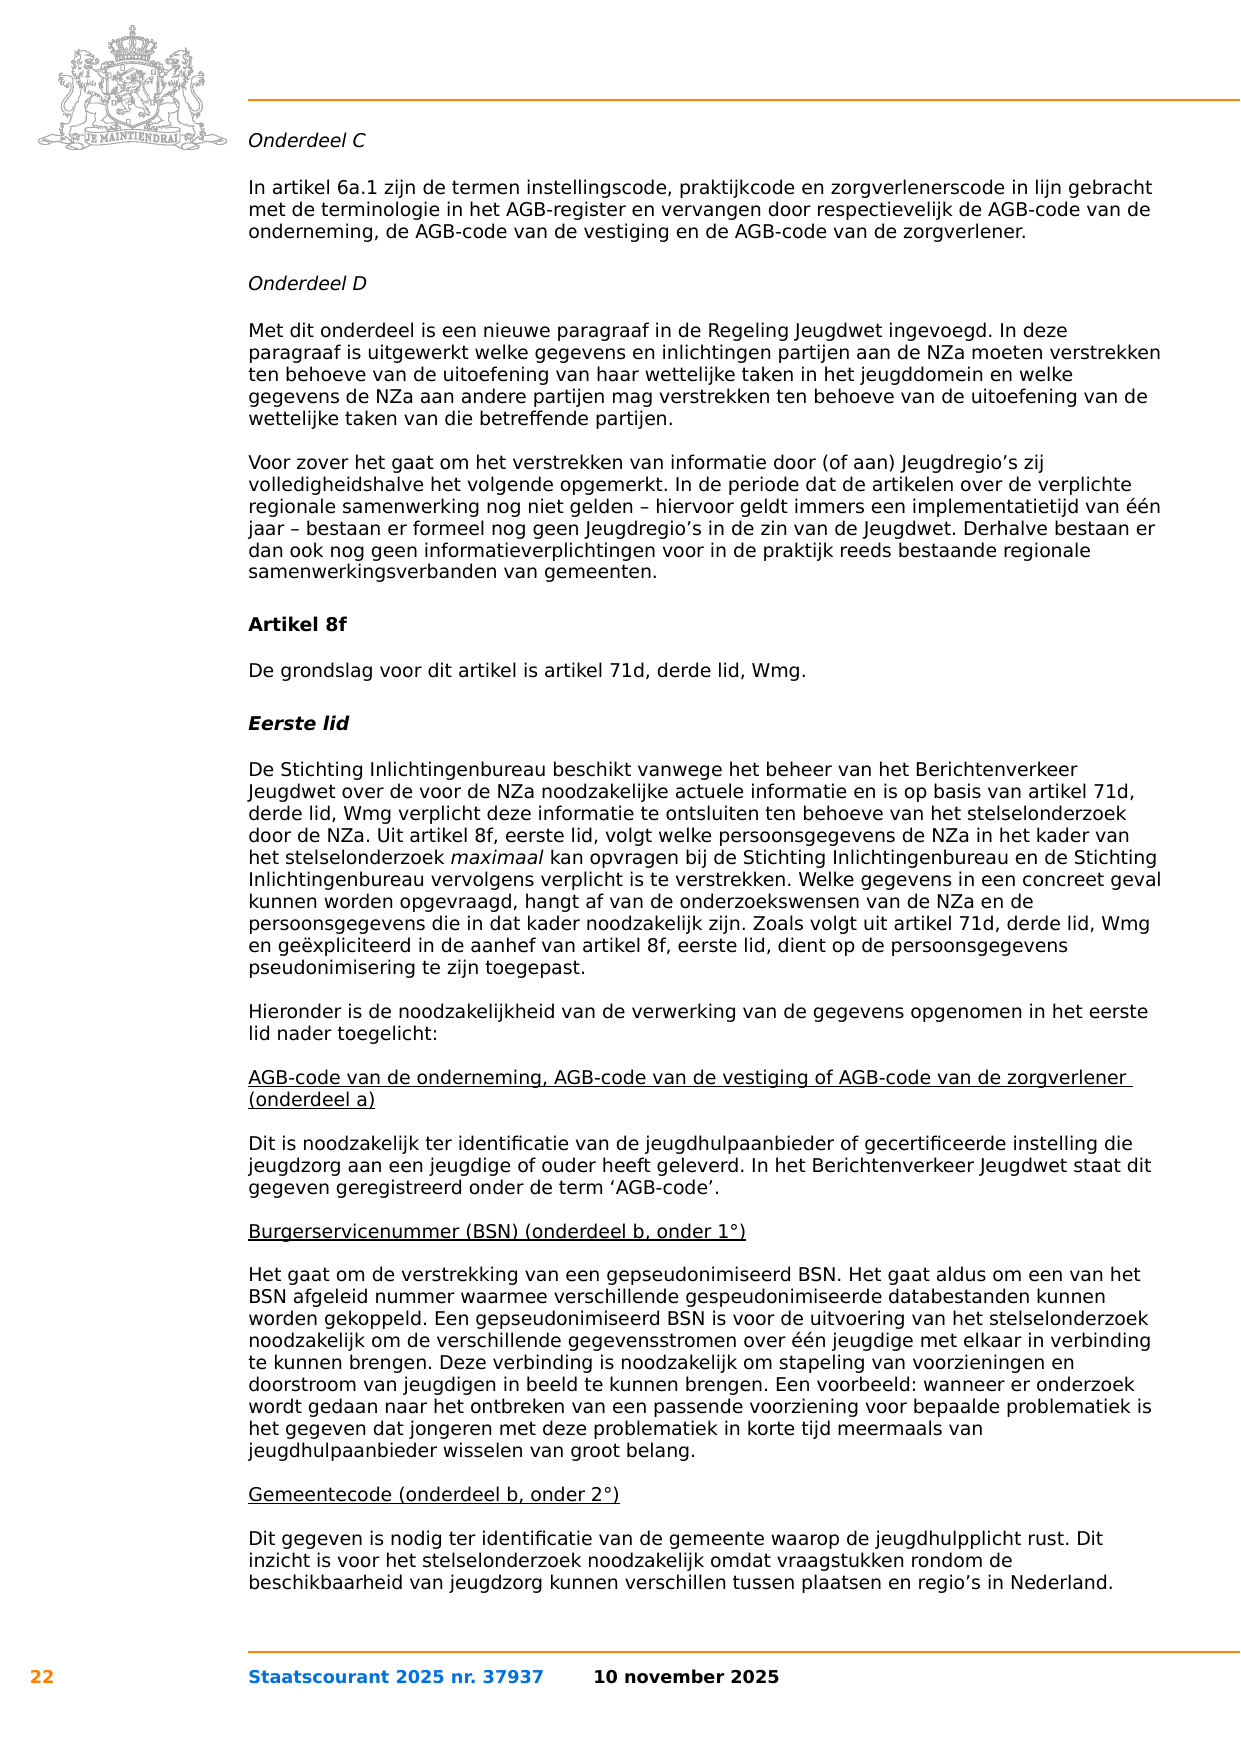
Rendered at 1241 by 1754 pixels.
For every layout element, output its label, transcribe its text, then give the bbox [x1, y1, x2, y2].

subtitle AGB-code van de onderneming, AGB-code van de vestiging of AGB-code van de zorgverlener (onderdeel a) [248, 1067, 1163, 1111]
subtitle Burgerservicenummer (BSN) (onderdeel b, onder 1°) [248, 1221, 1163, 1242]
text De Stichting Inlichtingenbureau beschikt vanwege het beheer van het Berichtenverkeer Jeugdwet over de voor de NZa noodzakelijke actuele informatie en is op basis van artikel 71d, derde lid, Wmg verplicht deze informatie te ontsluiten ten behoeve van het stelselonderzoek door de NZa. Uit artikel 8f, eerste lid, volgt welke persoonsgegevens de NZa in het kader van het stelselonderzoek maximaal kan opvragen bij de Stichting Inlichtingenbureau en de Stichting Inlichtingenbureau vervolgens verplicht is te verstrekken. Welke gegevens in een concreet geval kunnen worden opgevraagd, hangt af van de onderzoekswensen van de NZa en de persoonsgegevens die in dat kader noodzakelijk zijn. Zoals volgt uit artikel 71d, derde lid, Wmg en geëxpliciteerd in de aanhef van artikel 8f, eerste lid, dient op de persoonsgegevens pseudonimisering te zijn toegepast. [248, 759, 1163, 979]
subtitle Artikel 8f [248, 613, 1163, 635]
picture [38, 25, 227, 150]
text Hieronder is de noodzakelijkheid van de verwerking van de gegevens opgenomen in het eerste lid nader toegelicht: [248, 1001, 1163, 1045]
subtitle Onderdeel C [248, 130, 1163, 152]
text De grondslag voor dit artikel is artikel 71d, derde lid, Wmg. [248, 660, 1163, 682]
subtitle Onderdeel D [248, 273, 1163, 295]
subtitle Gemeentecode (onderdeel b, onder 2°) [248, 1484, 1163, 1506]
text Voor zover het gaat om het verstrekken van informatie door (of aan) Jeugdregio’s zij volledigheidshalve het volgende opgemerkt. In de periode dat de artikelen over de verplichte regionale samenwerking nog niet gelden – hiervoor geldt immers een implementatietijd van één jaar – bestaan er formeel nog geen Jeugdregio’s in de zin van de Jeugdwet. Derhalve bestaan er dan ook nog geen informatieverplichtingen voor in de praktijk reeds bestaande regionale samenwerkingsverbanden van gemeenten. [248, 452, 1163, 583]
subtitle Eerste lid [248, 712, 1163, 734]
text Het gaat om de verstrekking van een gepseudonimiseerd BSN. Het gaat aldus om een van het BSN afgeleid nummer waarmee verschillende gespeudonimiseerde databestanden kunnen worden gekoppeld. Een gepseudonimiseerd BSN is voor de uitvoering van het stelselonderzoek noodzakelijk om de verschillende gegevensstromen over één jeugdige met elkaar in verbinding te kunnen brengen. Deze verbinding is noodzakelijk om stapeling van voorzieningen en doorstroom van jeugdigen in beeld te kunnen brengen. Een voorbeeld: wanneer er onderzoek wordt gedaan naar het ontbreken van een passende voorziening voor bepaalde problematiek is het gegeven dat jongeren met deze problematiek in korte tijd meermaals van jeugdhulpaanbieder wisselen van groot belang. [248, 1264, 1163, 1462]
text Dit gegeven is nodig ter identificatie van de gemeente waarop de jeugdhulpplicht rust. Dit inzicht is voor het stelselonderzoek noodzakelijk omdat vraagstukken rondom de beschikbaarheid van jeugdzorg kunnen verschillen tussen plaatsen en regio’s in Nederland. [248, 1528, 1163, 1594]
text In artikel 6a.1 zijn de termen instellingscode, praktijkcode en zorgverlenerscode in lijn gebracht met de terminologie in het AGB-register en vervangen door respectievelijk de AGB-code van de onderneming, de AGB-code van de vestiging en de AGB-code van de zorgverlener. [248, 177, 1163, 243]
text Dit is noodzakelijk ter identificatie van de jeugdhulpaanbieder of gecertificeerde instelling die jeugdzorg aan een jeugdige of ouder heeft geleverd. In het Berichtenverkeer Jeugdwet staat dit gegeven geregistreerd onder de term ‘AGB-code’. [248, 1133, 1163, 1199]
text Met dit onderdeel is een nieuwe paragraaf in de Regeling Jeugdwet ingevoegd. In deze paragraaf is uitgewerkt welke gegevens en inlichtingen partijen aan de NZa moeten verstrekken ten behoeve van de uitoefening van haar wettelijke taken in het jeugddomein en welke gegevens de NZa aan andere partijen mag verstrekken ten behoeve van de uitoefening van de wettelijke taken van die betreffende partijen. [248, 320, 1163, 430]
